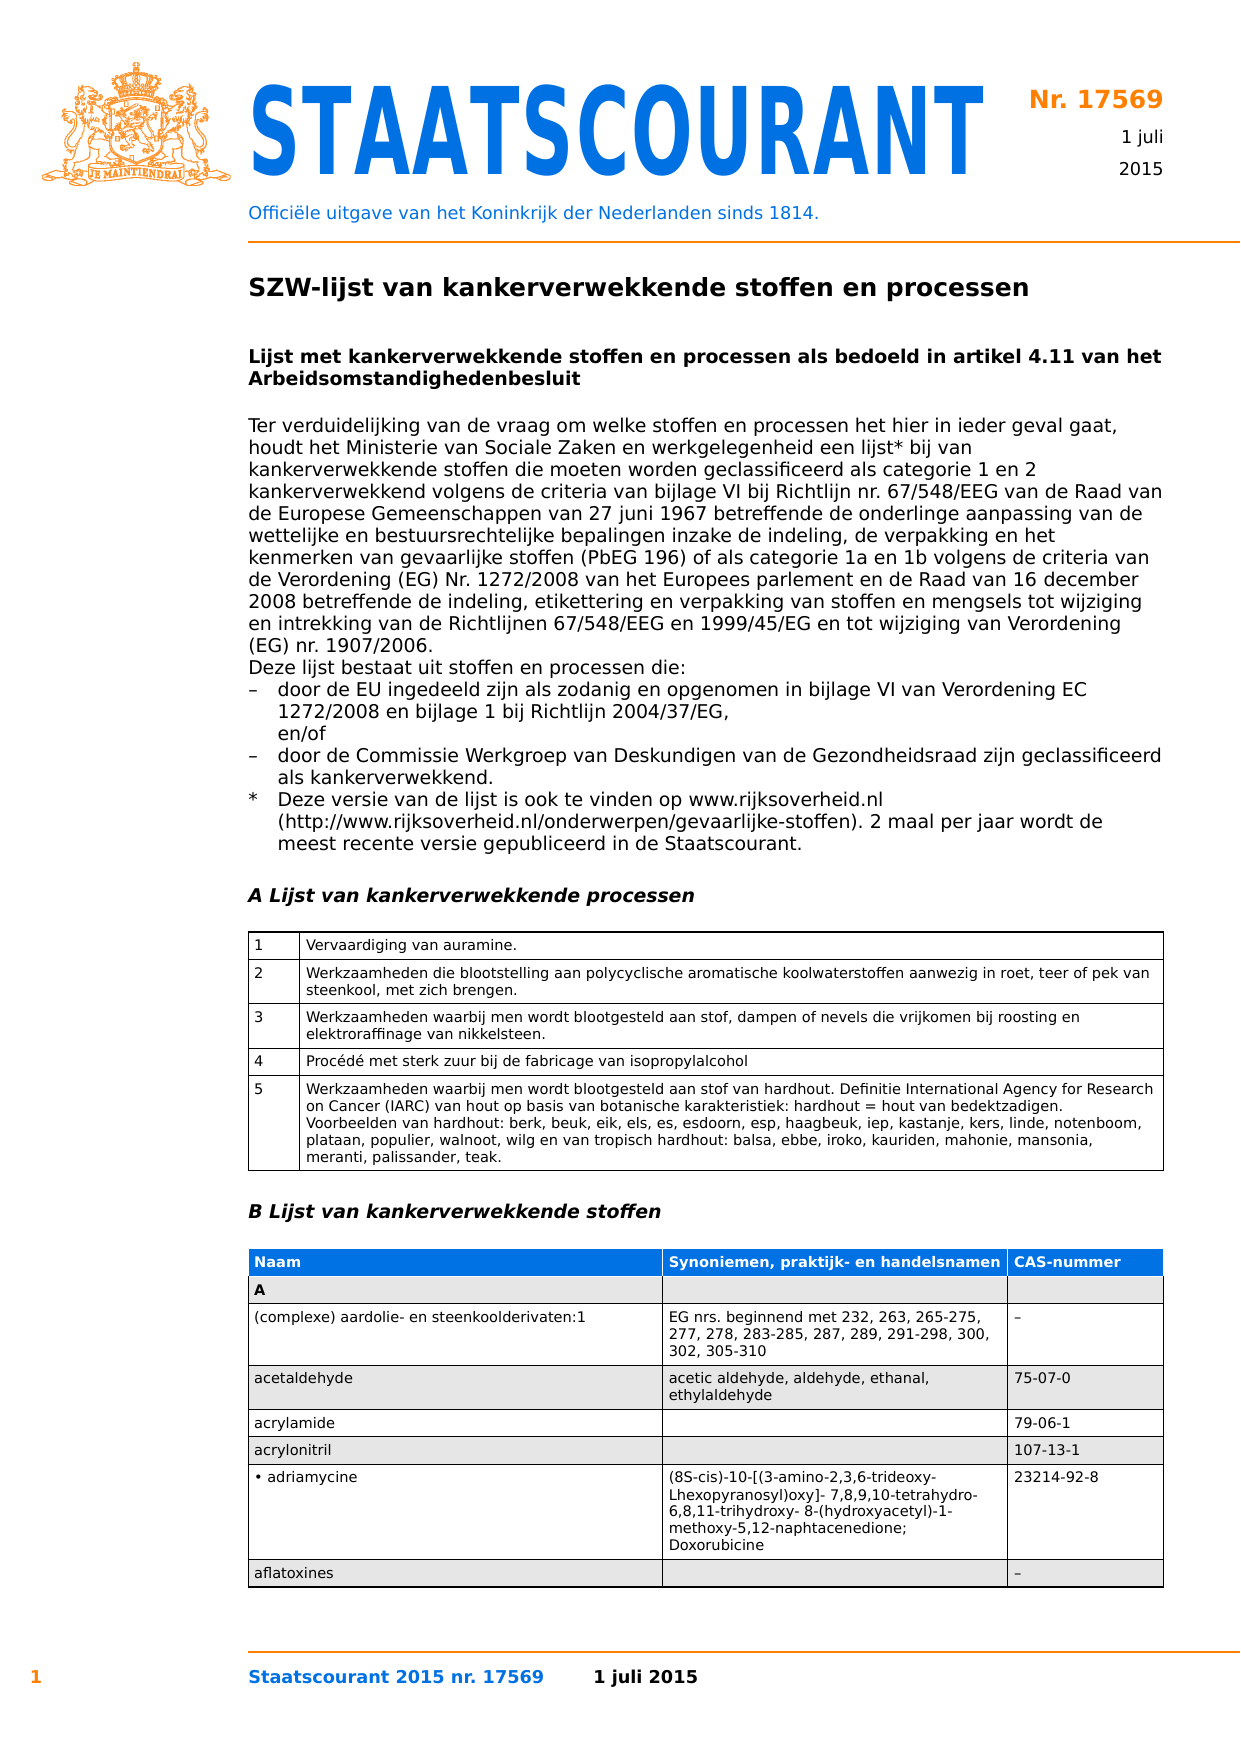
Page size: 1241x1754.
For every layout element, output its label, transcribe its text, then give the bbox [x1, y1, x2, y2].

table_cell 23214-92-8 [1008, 1465, 1163, 1559]
table_cell Werkzaamheden waarbij men wordt blootgesteld aan stof van hardhout. Definitie International Agency for Research on Cancer (IARC) van hout op basis van botanische karakteristiek: hardhout = hout van bedektzadigen. Voorbeelden van hardhout: berk, beuk, eik, els, es, esdoorn, esp, haagbeuk, iep, kastanje, kers, linde, notenboom, plataan, populier, walnoot, wilg en van tropisch hardhout: balsa, ebbe, iroko, kauriden, mahonie, mansonia, meranti, palissander, teak. [300, 1076, 1163, 1170]
text – door de Commissie Werkgroep van Deskundigen van de Gezondheidsraad zijn geclassificeerd als kankerverwekkend. [248, 744, 1163, 788]
table_header Vervaardiging van auramine. [300, 933, 1163, 959]
table_cell Officiële uitgave van het Koninkrijk der Nederlanden sinds 1814. [248, 203, 1240, 241]
text * Deze versie van de lijst is ook te vinden op www.rijksoverheid.nl (http://www.rijksoverheid.nl/onderwerpen/gevaarlijke-stoffen). 2 maal per jaar wordt de meest recente versie gepubliceerd in de Staatscourant. [248, 788, 1163, 854]
table_cell Werkzaamheden waarbij men wordt blootgesteld aan stof, dampen of nevels die vrijkomen bij roosting en elektroraffinage van nikkelsteen. [300, 1004, 1163, 1048]
table_cell acrylamide [249, 1410, 662, 1436]
table_cell 3 [249, 1004, 299, 1048]
table_header CAS-nummer [1008, 1249, 1163, 1276]
table_cell 75-07-0 [1008, 1366, 1163, 1409]
table_cell – [1008, 1560, 1163, 1586]
table_header Nr. 17569 [998, 62, 1240, 121]
text – door de EU ingedeeld zijn als zodanig en opgenomen in bijlage VI van Verordening EC 1272/2008 en bijlage 1 bij Richtlijn 2004/37/EG, [248, 679, 1163, 723]
table_cell 1 juli [998, 121, 1240, 153]
table_header STAATSCOURANT [248, 62, 998, 203]
table_cell acetaldehyde [249, 1366, 662, 1409]
subtitle SZW-lijst van kankerverwekkende stoffen en processen [248, 273, 1163, 302]
table_cell 4 [249, 1049, 299, 1075]
text Ter verduidelijking van de vraag om welke stoffen en processen het hier in ieder geval gaat, houdt het Ministerie van Sociale Zaken en werkgelegenheid een lijst* bij van kankerverwekkende stoffen die moeten worden geclassificeerd als categorie 1 en 2 kankerverwekkend volgens de criteria van bijlage VI bij Richtlijn nr. 67/548/EEG van de Raad van de Europese Gemeenschappen van 27 juni 1967 betreffende de onderlinge aanpassing van de wettelijke en bestuursrechtelijke bepalingen inzake de indeling, de verpakking en het kenmerken van gevaarlijke stoffen (PbEG 196) of als categorie 1a en 1b volgens de criteria van de Verordening (EG) Nr. 1272/2008 van het Europees parlement en de Raad van 16 december 2008 betreffende de indeling, etikettering en verpakking van stoffen en mengsels tot wijziging en intrekking van de Richtlijnen 67/548/EEG en 1999/45/EG en tot wijziging van Verordening (EG) nr. 1907/2006. [248, 415, 1163, 657]
table_cell (8S-cis)-10-[(3-amino-2,3,6-trideoxy-Lhexopyranosyl)oxy]- 7,8,9,10-tetrahydro-6,8,11-trihydroxy- 8-(hydroxyacetyl)-1-methoxy-5,12-naphtacenedione; Doxorubicine [663, 1465, 1007, 1559]
table_cell EG nrs. beginnend met 232, 263, 265-275, 277, 278, 283-285, 287, 289, 291-298, 300, 302, 305-310 [663, 1304, 1007, 1364]
table_cell A [249, 1277, 662, 1303]
table_cell 2 [249, 960, 299, 1003]
table_cell acetic aldehyde, aldehyde, ethanal, ethylaldehyde [663, 1366, 1007, 1409]
subtitle Lijst met kankerverwekkende stoffen en processen als bedoeld in artikel 4.11 van het Arbeidsomstandighedenbesluit [248, 346, 1163, 390]
table_cell 5 [249, 1076, 299, 1170]
table_cell 79-06-1 [1008, 1410, 1163, 1436]
text Deze lijst bestaat uit stoffen en processen die: [248, 657, 1163, 679]
table_cell [663, 1560, 1007, 1586]
table_cell 107-13-1 [1008, 1437, 1163, 1464]
table_cell [663, 1410, 1007, 1436]
table_header 1 [249, 933, 299, 959]
subtitle B Lijst van kankerverwekkende stoffen [248, 1201, 1163, 1223]
picture [41, 62, 231, 186]
table_header [25, 62, 248, 241]
table_cell (complexe) aardolie- en steenkoolderivaten:1 [249, 1304, 662, 1364]
table_cell – [1008, 1304, 1163, 1364]
table_cell [663, 1437, 1007, 1464]
table_cell [663, 1277, 1007, 1303]
table_header Synoniemen, praktijk- en handelsnamen [663, 1249, 1007, 1276]
table_cell 2015 [998, 153, 1240, 203]
table_cell • adriamycine [249, 1465, 662, 1559]
text en/of [277, 723, 1163, 744]
table_cell acrylonitril [249, 1437, 662, 1464]
subtitle A Lijst van kankerverwekkende processen [248, 884, 1163, 906]
table_cell Procédé met sterk zuur bij de fabricage van isopropylalcohol [300, 1049, 1163, 1075]
table_cell [1008, 1277, 1163, 1303]
table_cell Werkzaamheden die blootstelling aan polycyclische aromatische koolwaterstoffen aanwezig in roet, teer of pek van steenkool, met zich brengen. [300, 960, 1163, 1003]
table_header Naam [249, 1249, 662, 1276]
table_cell aflatoxines [249, 1560, 662, 1586]
